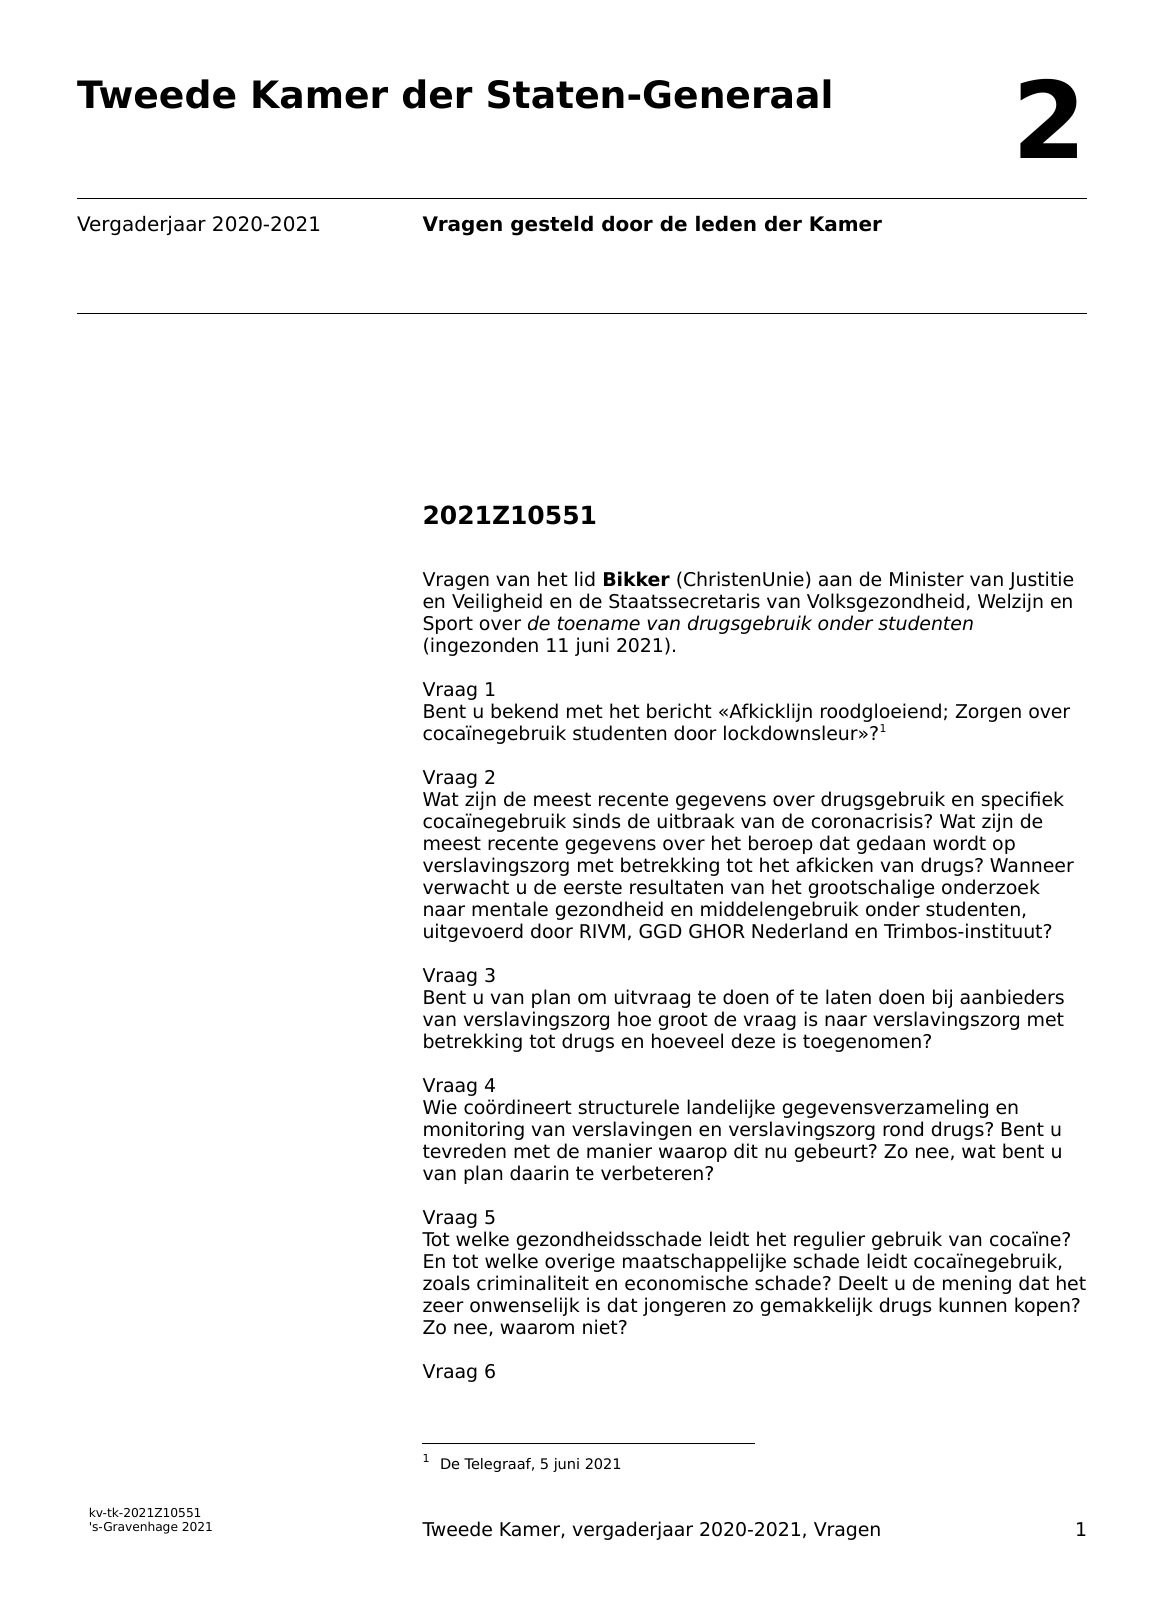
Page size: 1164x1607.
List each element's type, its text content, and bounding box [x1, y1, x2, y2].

text Vraag 4 [422, 1075, 1087, 1097]
table_cell Vragen gesteld door de leden der Kamer [422, 199, 1087, 313]
text Wat zijn de meest recente gegevens over drugsgebruik en specifiek cocaïnegebruik sinds de uitbraak van de coronacrisis? Wat zijn de meest recente gegevens over het beroep dat gedaan wordt op verslavingszorg met betrekking tot het afkicken van drugs? Wanneer verwacht u de eerste resultaten van het grootschalige onderzoek naar mentale gezondheid en middelengebruik onder studenten, uitgevoerd door RIVM, GGD GHOR Nederland en Trimbos-instituut? [422, 789, 1087, 943]
table_header Tweede Kamer der Staten-Generaal [77, 59, 886, 198]
table_cell Vergaderjaar 2020-2021 [77, 199, 422, 313]
text Bent u bekend met het bericht «Afkicklijn roodgloeiend; Zorgen over cocaïnegebruik studenten door lockdownsleur»? [422, 701, 1087, 745]
text Vraag 6 [422, 1361, 1087, 1383]
text De Telegraaf, 5 juni 2021 [422, 1452, 1087, 1474]
text Tot welke gezondheidsschade leidt het regulier gebruik van cocaïne? En tot welke overige maatschappelijke schade leidt cocaïnegebruik, zoals criminaliteit en economische schade? Deelt u de mening dat het zeer onwenselijk is dat jongeren zo gemakkelijk drugs kunnen kopen? Zo nee, waarom niet? [422, 1229, 1087, 1339]
text kv-tk-2021Z10551 [88, 1506, 323, 1520]
text Bent u van plan om uitvraag te doen of te laten doen bij aanbieders van verslavingszorg hoe groot de vraag is naar verslavingszorg met betrekking tot drugs en hoeveel deze is toegenomen? [422, 987, 1087, 1053]
text 's-Gravenhage 2021 [88, 1520, 323, 1534]
table_header 2 [886, 59, 1087, 198]
text Vraag 5 [422, 1207, 1087, 1229]
text Vraag 2 [422, 767, 1087, 789]
text Vraag 1 [422, 679, 1087, 701]
text Wie coördineert structurele landelijke gegevensverzameling en monitoring van verslavingen en verslavingszorg rond drugs? Bent u tevreden met de manier waarop dit nu gebeurt? Zo nee, wat bent u van plan daarin te verbeteren? [422, 1097, 1087, 1185]
text Vragen van het lid Bikker (ChristenUnie) aan de Minister van Justitie en Veiligheid en de Staatssecretaris van Volksgezondheid, Welzijn en Sport over de toename van drugsgebruik onder studenten (ingezonden 11 juni 2021). [422, 569, 1087, 657]
text Vraag 3 [422, 965, 1087, 987]
text 2021Z10551 [422, 501, 1087, 531]
